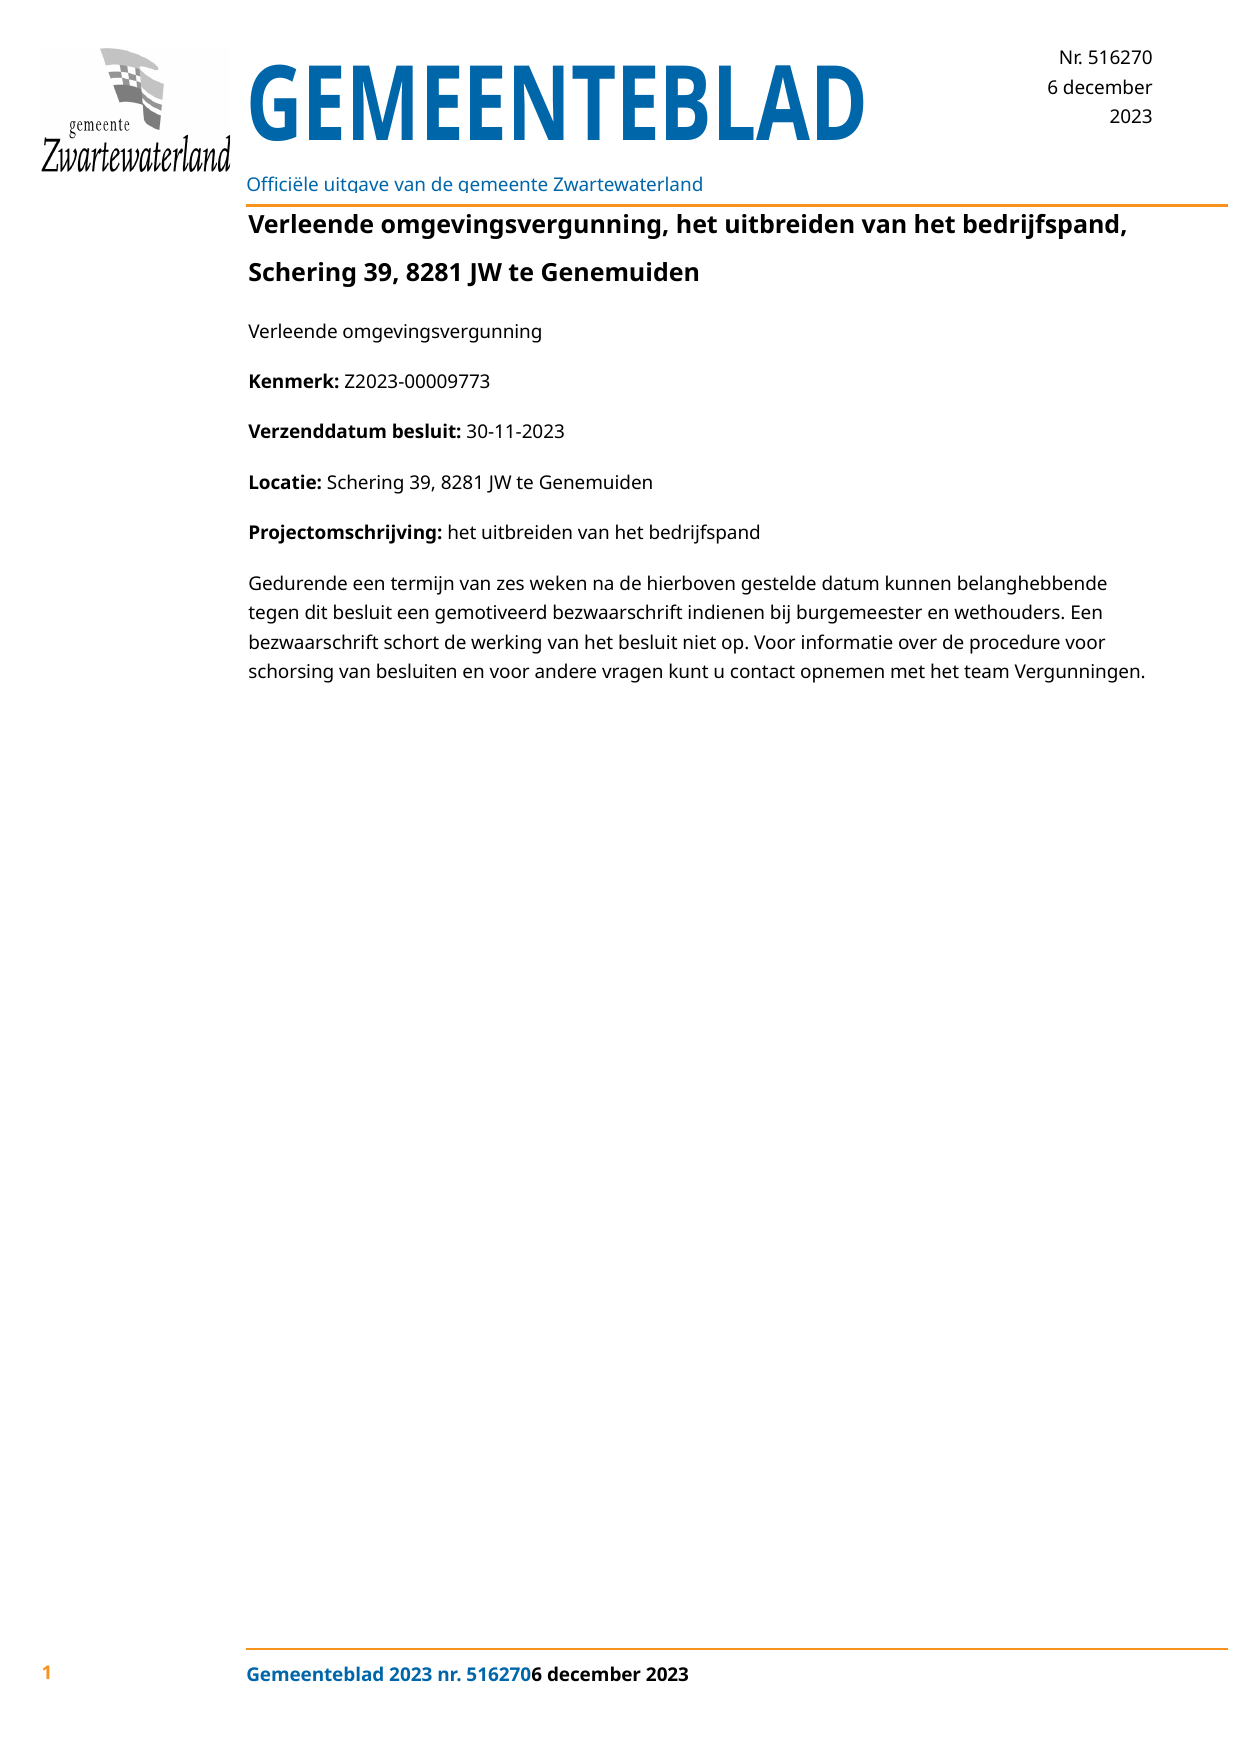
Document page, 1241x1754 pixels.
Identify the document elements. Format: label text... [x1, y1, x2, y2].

picture [41, 47, 231, 172]
text Verleende omgevingsvergunning [248, 318, 1152, 344]
text Locatie: Schering 39, 8281 JW te Genemuiden [248, 469, 1152, 495]
text Gedurende een termijn van zes weken na de hierboven gestelde datum kunnen belanghebbende tegen dit besluit een gemotiveerd bezwaarschrift indienen bij burgemeester en wethouders. Een bezwaarschrift schort de werking van het besluit niet op. Voor informatie over de procedure voor schorsing van besluiten en voor andere vragen kunt u contact opnemen met het team Vergunningen. [248, 570, 1152, 684]
text Projectomschrijving: het uitbreiden van het bedrijfspand [248, 519, 1152, 545]
text Kenmerk: Z2023-00009773 [248, 368, 1152, 394]
text Verzenddatum besluit: 30-11-2023 [248, 419, 1152, 444]
text Verleende omgevingsvergunning, het uitbreiden van het bedrijfspand, Schering 39, 8281 JW te Genemuiden [248, 207, 1152, 288]
